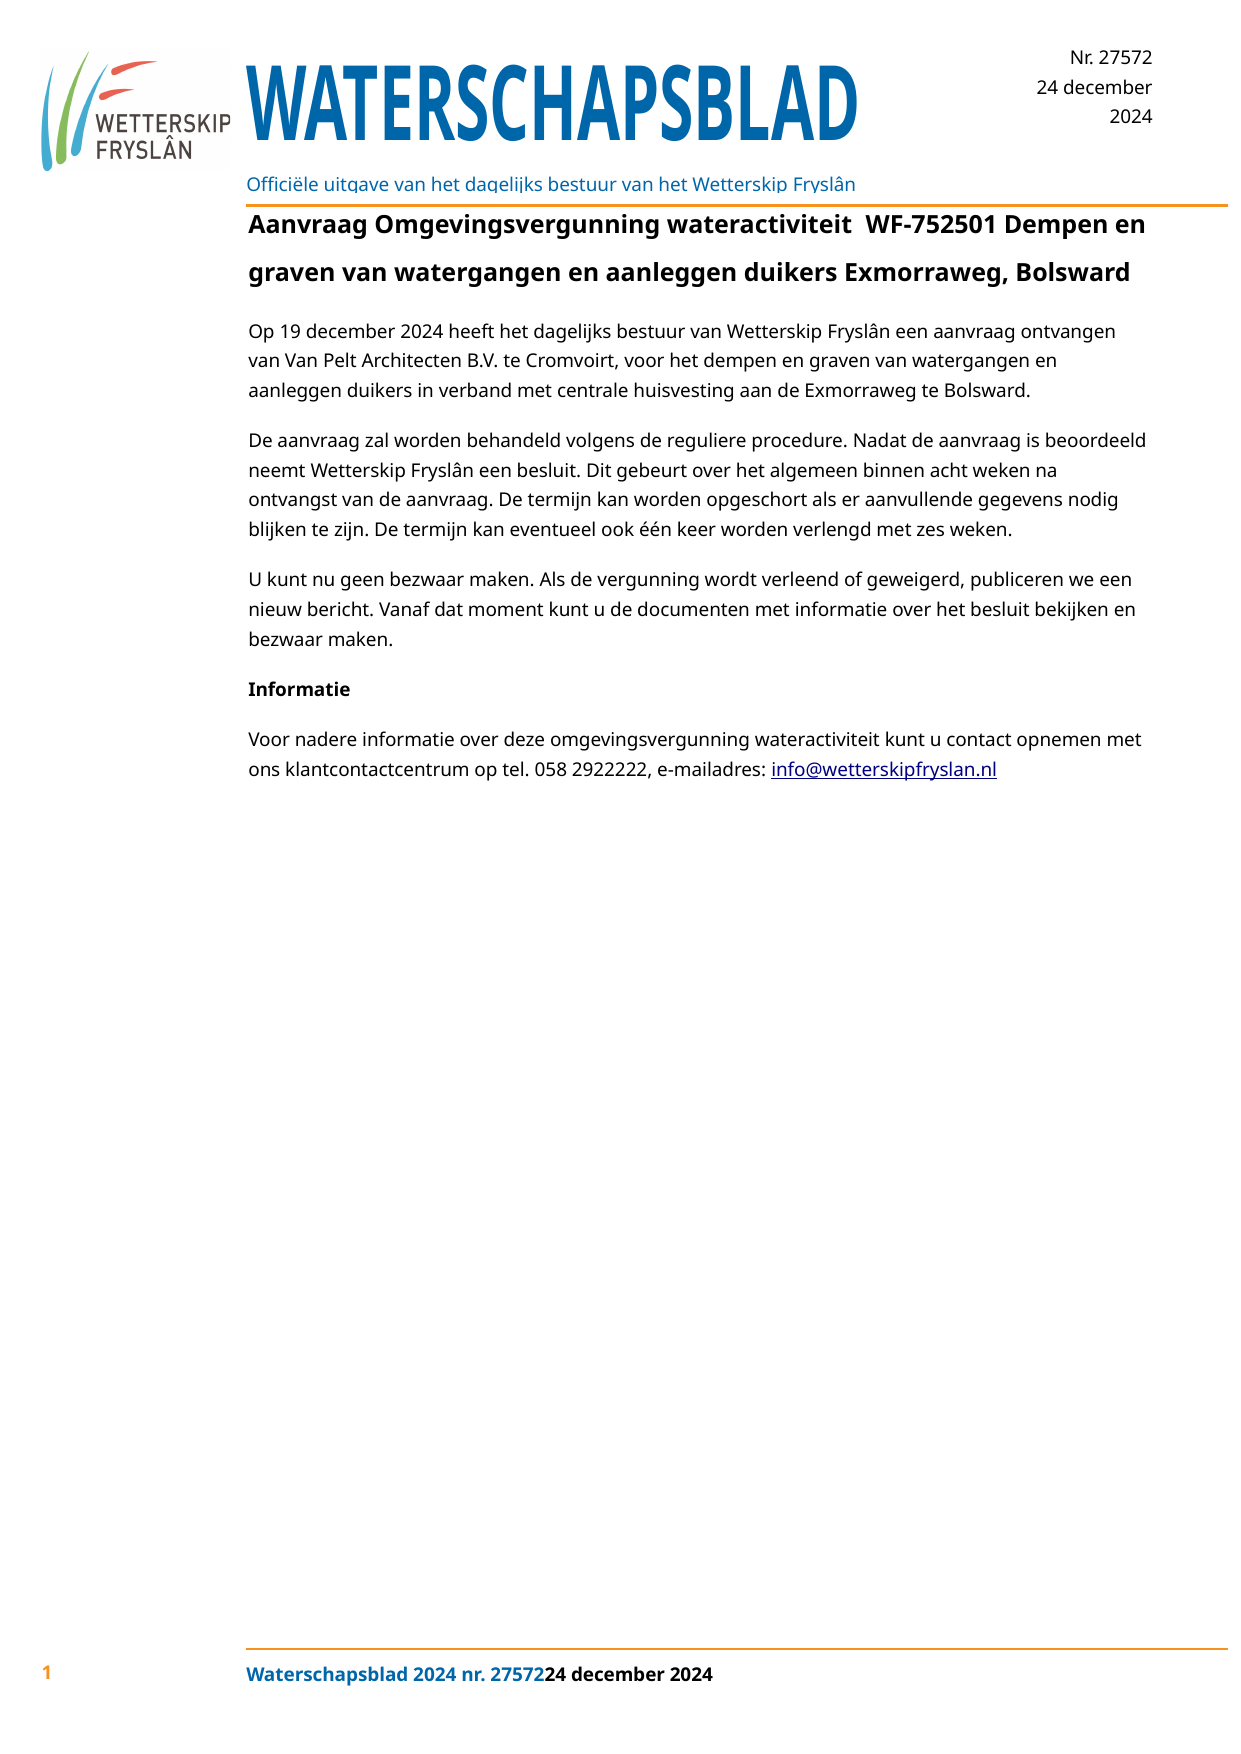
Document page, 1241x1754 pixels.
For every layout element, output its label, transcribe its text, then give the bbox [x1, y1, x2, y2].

text De aanvraag zal worden behandeld volgens de reguliere procedure. Nadat de aanvraag is beoordeeld neemt Wetterskip Fryslân een besluit. Dit gebeurt over het algemeen binnen acht weken na ontvangst van de aanvraag. De termijn kan worden opgeschort als er aanvullende gegevens nodig blijken te zijn. De termijn kan eventueel ook één keer worden verlengd met zes weken. [248, 427, 1152, 542]
picture [41, 47, 231, 172]
text Voor nadere informatie over deze omgevingsvergunning wateractiviteit kunt u contact opnemen met ons klantcontactcentrum op tel. 058 2922222, e-mailadres: info@wetterskipfryslan.nl [248, 727, 1152, 782]
text Op 19 december 2024 heeft het dagelijks bestuur van Wetterskip Fryslân een aanvraag ontvangen van Van Pelt Architecten B.V. te Cromvoirt, voor het dempen en graven van watergangen en aanleggen duikers in verband met centrale huisvesting aan de Exmorraweg te Bolsward. [248, 318, 1152, 403]
text Informatie [248, 676, 1152, 702]
text Aanvraag Omgevingsvergunning wateractiviteit WF-752501 Dempen en graven van watergangen en aanleggen duikers Exmorraweg, Bolsward [248, 207, 1152, 288]
text U kunt nu geen bezwaar maken. Als de vergunning wordt verleend of geweigerd, publiceren we een nieuw bericht. Vanaf dat moment kunt u de documenten met informatie over het besluit bekijken en bezwaar maken. [248, 567, 1152, 652]
